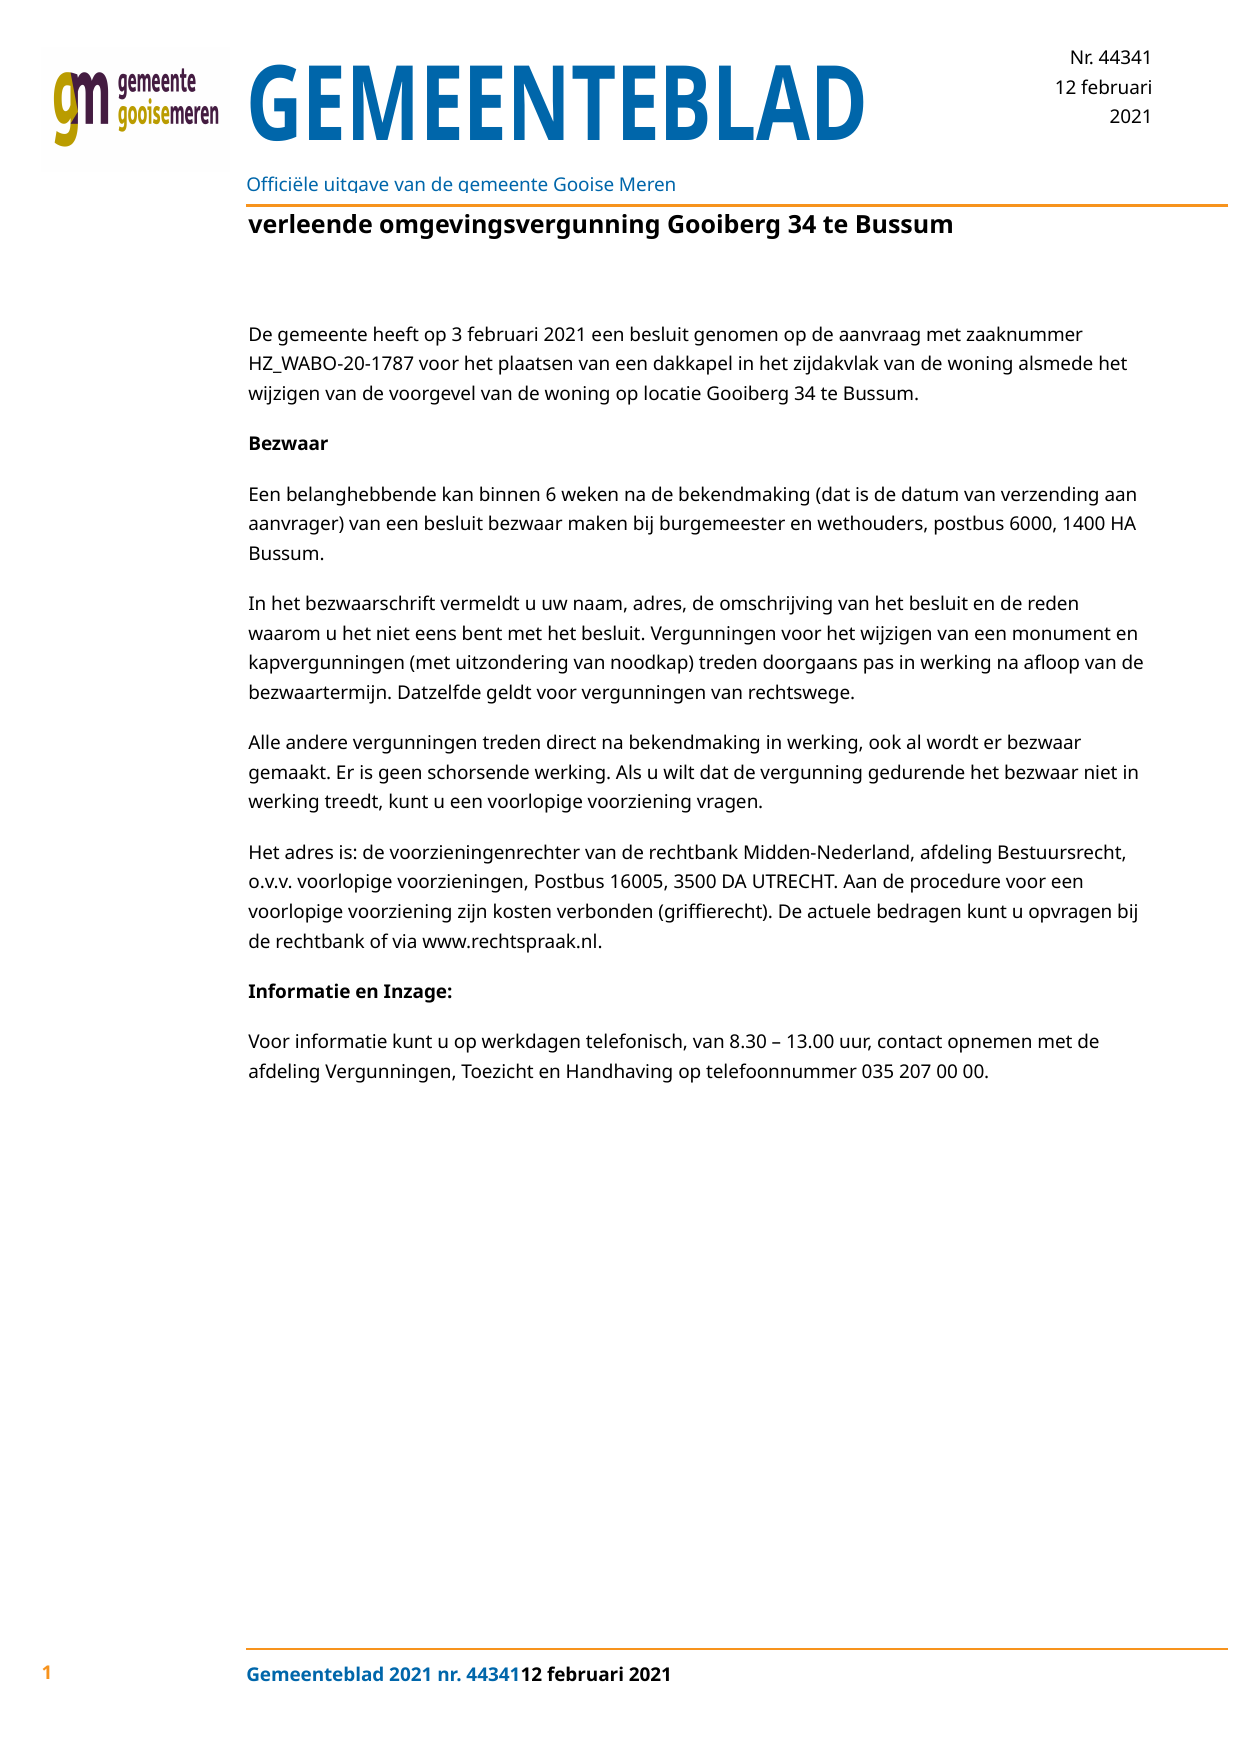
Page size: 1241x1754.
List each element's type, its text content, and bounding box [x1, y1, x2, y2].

text Voor informatie kunt u op werkdagen telefonisch, van 8.30 – 13.00 uur, contact opnemen met de afdeling Vergunningen, Toezicht en Handhaving op telefoonnummer 035 207 00 00. [248, 1029, 1152, 1084]
text Het adres is: de voorzieningenrechter van de rechtbank Midden-Nederland, afdeling Bestuursrecht, o.v.v. voorlopige voorzieningen, Postbus 16005, 3500 DA UTRECHT. Aan de procedure voor een voorlopige voorziening zijn kosten verbonden (griffierecht). De actuele bedragen kunt u opvragen bij de rechtbank of via www.rechtspraak.nl. [248, 839, 1152, 953]
text De gemeente heeft op 3 februari 2021 een besluit genomen op de aanvraag met zaaknummer HZ_WABO-20-1787 voor het plaatsen van een dakkapel in het zijdakvlak van de woning alsmede het wijzigen van de voorgevel van de woning op locatie Gooiberg 34 te Bussum. [248, 321, 1152, 406]
text verleende omgevingsvergunning Gooiberg 34 te Bussum [248, 207, 1152, 241]
text Een belanghebbende kan binnen 6 weken na de bekendmaking (dat is de datum van verzending aan aanvrager) van een besluit bezwaar maken bij burgemeester en wethouders, postbus 6000, 1400 HA Bussum. [248, 481, 1152, 566]
text Alle andere vergunningen treden direct na bekendmaking in werking, ook al wordt er bezwaar gemaakt. Er is geen schorsende werking. Als u wilt dat de vergunning gedurende het bezwaar niet in werking treedt, kunt u een voorlopige voorziening vragen. [248, 729, 1152, 814]
picture [41, 47, 231, 172]
text Informatie en Inzage: [248, 978, 1152, 1004]
text In het bezwaarschrift vermeldt u uw naam, adres, de omschrijving van het besluit en de reden waarom u het niet eens bent met het besluit. Vergunningen voor het wijzigen van een monument en kapvergunningen (met uitzondering van noodkap) treden doorgaans pas in werking na afloop van de bezwaartermijn. Datzelfde geldt voor vergunningen van rechtswege. [248, 590, 1152, 705]
text Bezwaar [248, 430, 1152, 456]
